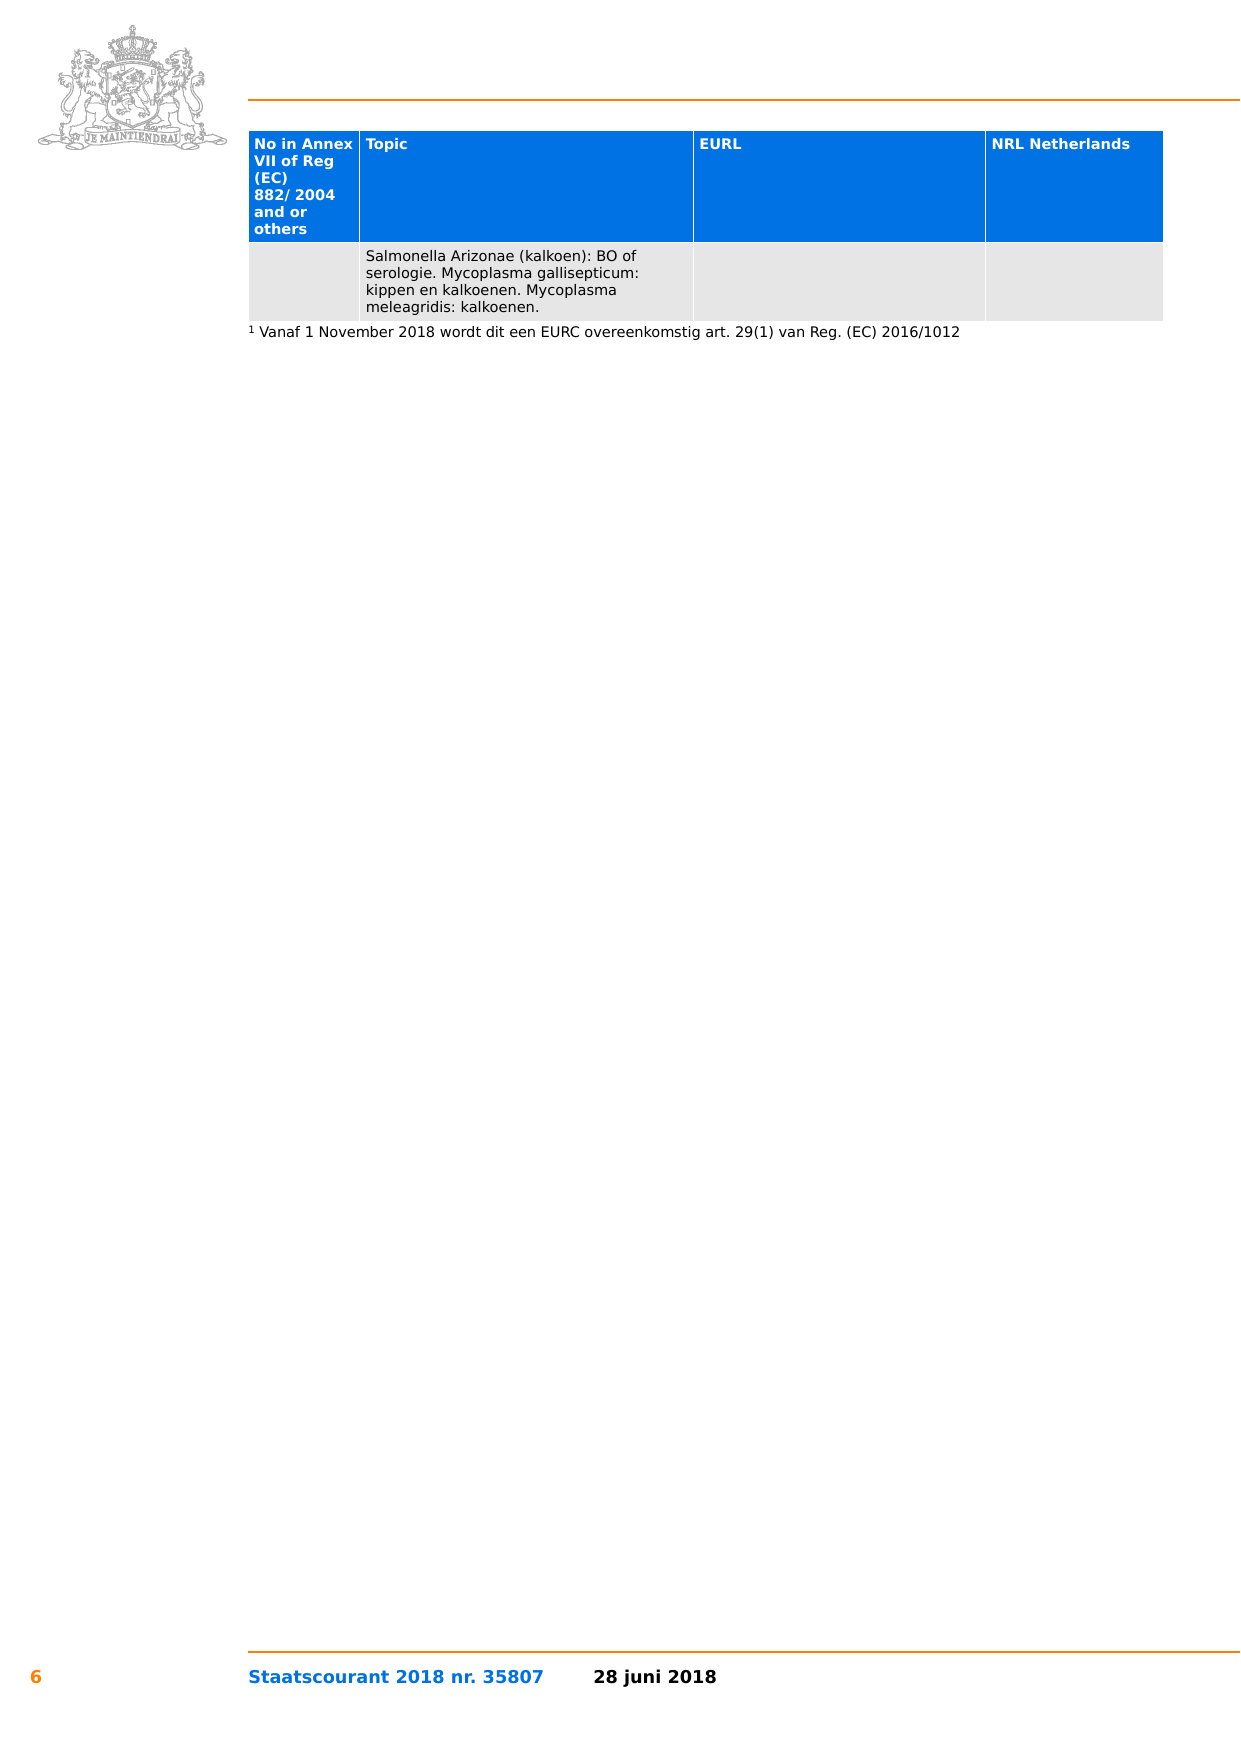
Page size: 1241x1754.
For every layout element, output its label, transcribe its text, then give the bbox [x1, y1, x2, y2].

table_cell 1 Vanaf 1 November 2018 wordt dit een EURC overeenkomstig art. 29(1) van Reg. (EC) 2016/1012 [248, 322, 1163, 341]
table_cell Salmonella Arizonae (kalkoen): BO of serologie. Mycoplasma gallisepticum: kippen en kalkoenen. Mycoplasma meleagridis: kalkoenen. [360, 243, 693, 321]
table_header No in Annex VII of Reg (EC) 882/ 2004 and or others [249, 131, 359, 242]
table_header NRL Netherlands [986, 131, 1163, 242]
picture [38, 25, 227, 150]
table_header Topic [360, 131, 693, 242]
table_header EURL [694, 131, 985, 242]
table_cell [986, 243, 1163, 321]
table_cell [249, 243, 359, 321]
table_cell [694, 243, 985, 321]
